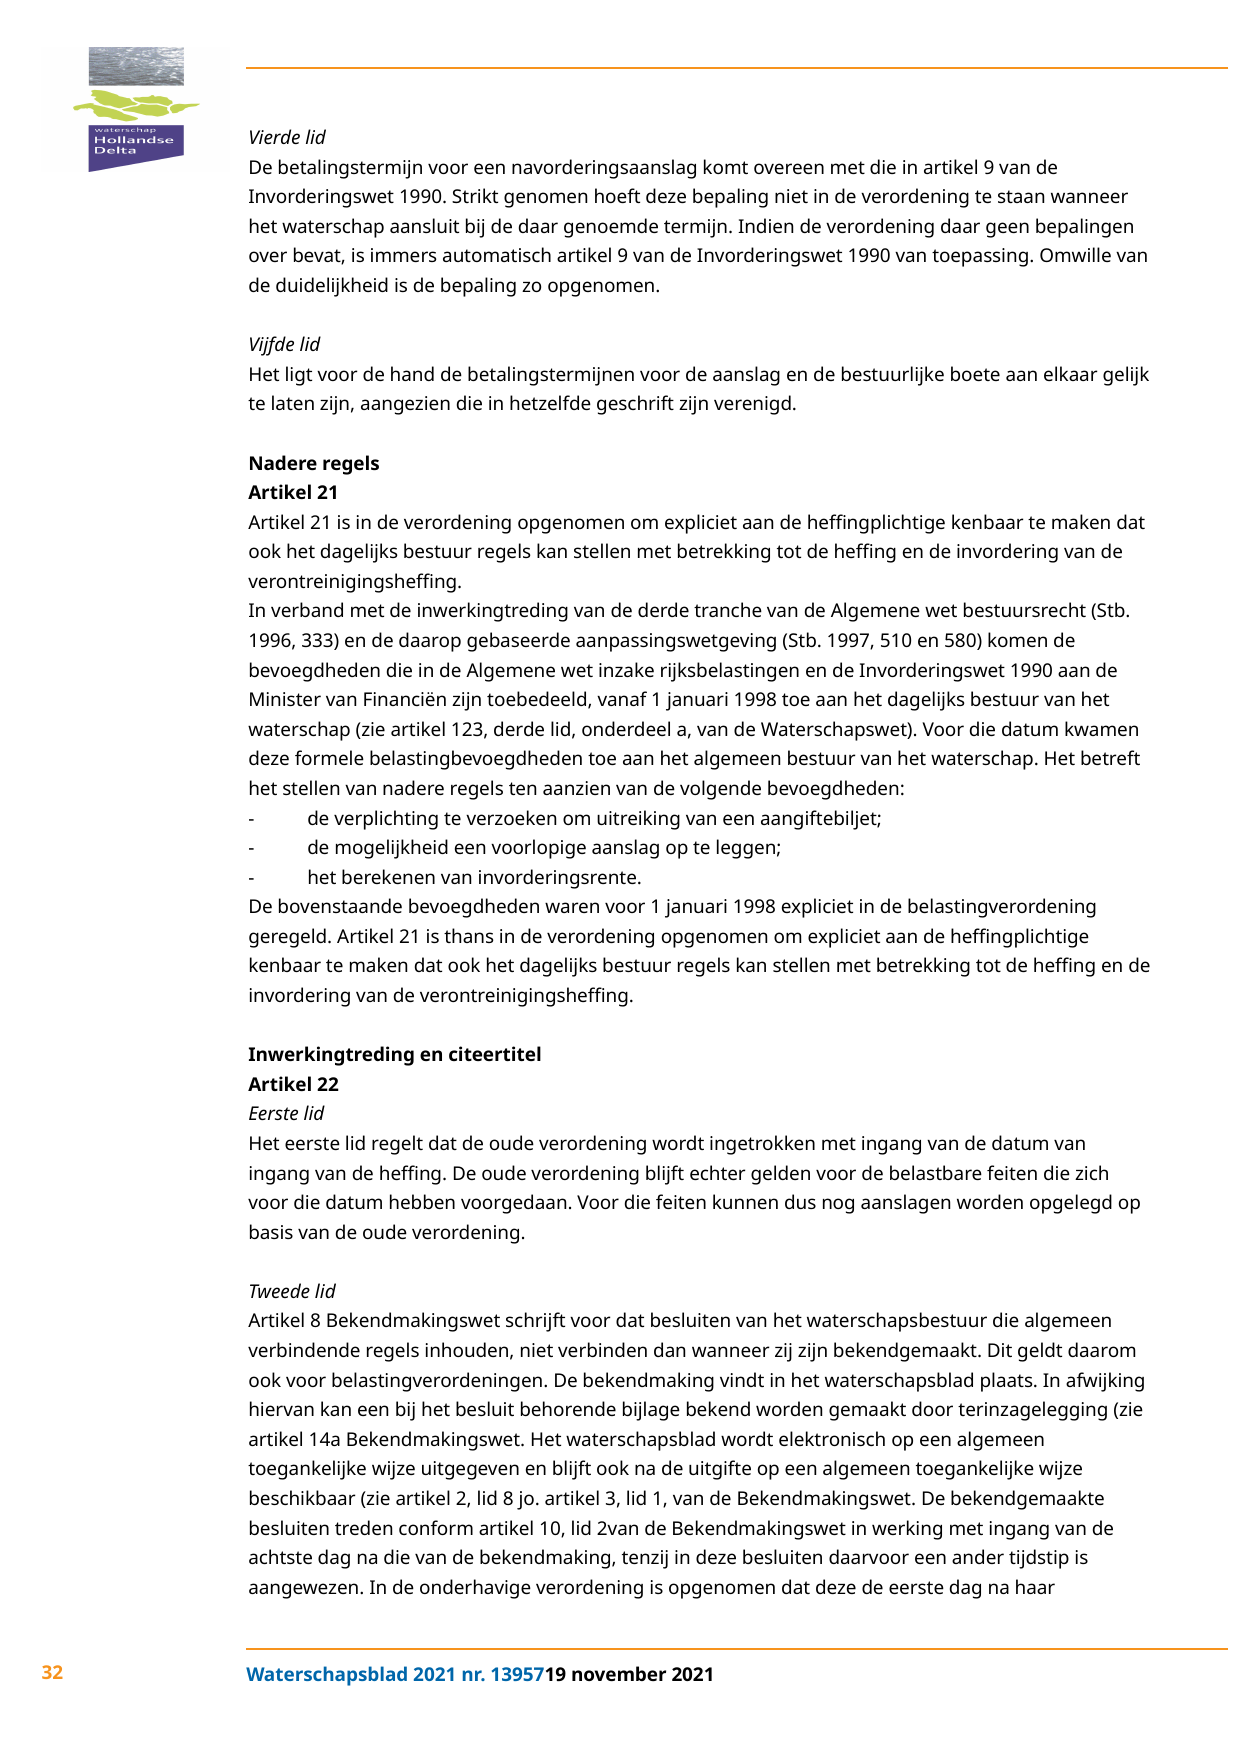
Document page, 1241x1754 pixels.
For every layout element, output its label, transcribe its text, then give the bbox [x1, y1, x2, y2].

text Vierde lid [248, 124, 1152, 150]
text De betalingstermijn voor een navorderingsaanslag komt overeen met die in artikel 9 van de Invorderingswet 1990. Strikt genomen hoeft deze bepaling niet in de verordening te staan wanneer het waterschap aansluit bij de daar genoemde termijn. Indien de verordening daar geen bepalingen over bevat, is immers automatisch artikel 9 van de Invorderingswet 1990 van toepassing. Omwille van de duidelijkheid is de bepaling zo opgenomen. [248, 154, 1152, 298]
list de mogelijkheid een voorlopige aanslag op te leggen; [248, 834, 1152, 860]
text Artikel 21 [248, 479, 1152, 505]
text Inwerkingtreding en citeertitel [248, 1041, 1152, 1067]
list de verplichting te verzoeken om uitreiking van een aangiftebiljet; [248, 805, 1152, 831]
text Vijfde lid [248, 331, 1152, 357]
text Tweede lid [248, 1278, 1152, 1304]
text Artikel 8 Bekendmakingswet schrijft voor dat besluiten van het waterschapsbestuur die algemeen verbindende regels inhouden, niet verbinden dan wanneer zij zijn bekendgemaakt. Dit geldt daarom ook voor belastingverordeningen. De bekendmaking vindt in het waterschapsblad plaats. In afwijking hiervan kan een bij het besluit behorende bijlage bekend worden gemaakt door terinzagelegging (zie artikel 14a Bekendmakingswet. Het waterschapsblad wordt elektronisch op een algemeen toegankelijke wijze uitgegeven en blijft ook na de uitgifte op een algemeen toegankelijke wijze beschikbaar (zie artikel 2, lid 8 jo. artikel 3, lid 1, van de Bekendmakingswet. De bekendgemaakte besluiten treden conform artikel 10, lid 2van de Bekendmakingswet in werking met ingang van de achtste dag na die van de bekendmaking, tenzij in deze besluiten daarvoor een ander tijdstip is aangewezen. In de onderhavige verordening is opgenomen dat deze de eerste dag na haar [248, 1308, 1152, 1600]
picture [41, 47, 231, 172]
text Artikel 21 is in de verordening opgenomen om expliciet aan de heffingplichtige kenbaar te maken dat ook het dagelijks bestuur regels kan stellen met betrekking tot de heffing en de invordering van de verontreinigingsheffing. [248, 509, 1152, 594]
text Artikel 22 [248, 1071, 1152, 1097]
text De bovenstaande bevoegdheden waren voor 1 januari 1998 expliciet in de belastingverordening geregeld. Artikel 21 is thans in de verordening opgenomen om expliciet aan de heffingplichtige kenbaar te maken dat ook het dagelijks bestuur regels kan stellen met betrekking tot de heffing en de invordering van de verontreinigingsheffing. [248, 893, 1152, 1008]
list het berekenen van invorderingsrente. [248, 864, 1152, 890]
text Het eerste lid regelt dat de oude verordening wordt ingetrokken met ingang van de datum van ingang van de heffing. De oude verordening blijft echter gelden voor de belastbare feiten die zich voor die datum hebben voorgedaan. Voor die feiten kunnen dus nog aanslagen worden opgelegd op basis van de oude verordening. [248, 1130, 1152, 1245]
text Het ligt voor de hand de betalingstermijnen voor de aanslag en de bestuurlijke boete aan elkaar gelijk te laten zijn, aangezien die in hetzelfde geschrift zijn verenigd. [248, 361, 1152, 416]
text Nadere regels [248, 450, 1152, 476]
text In verband met de inwerkingtreding van de derde tranche van de Algemene wet bestuursrecht (Stb. 1996, 333) en de daarop gebaseerde aanpassingswetgeving (Stb. 1997, 510 en 580) komen de bevoegdheden die in de Algemene wet inzake rijksbelastingen en de Invorderingswet 1990 aan de Minister van Financiën zijn toebedeeld, vanaf 1 januari 1998 toe aan het dagelijks bestuur van het waterschap (zie artikel 123, derde lid, onderdeel a, van de Waterschapswet). Voor die datum kwamen deze formele belastingbevoegdheden toe aan het algemeen bestuur van het waterschap. Het betreft het stellen van nadere regels ten aanzien van de volgende bevoegdheden: [248, 598, 1152, 801]
text Eerste lid [248, 1101, 1152, 1126]
